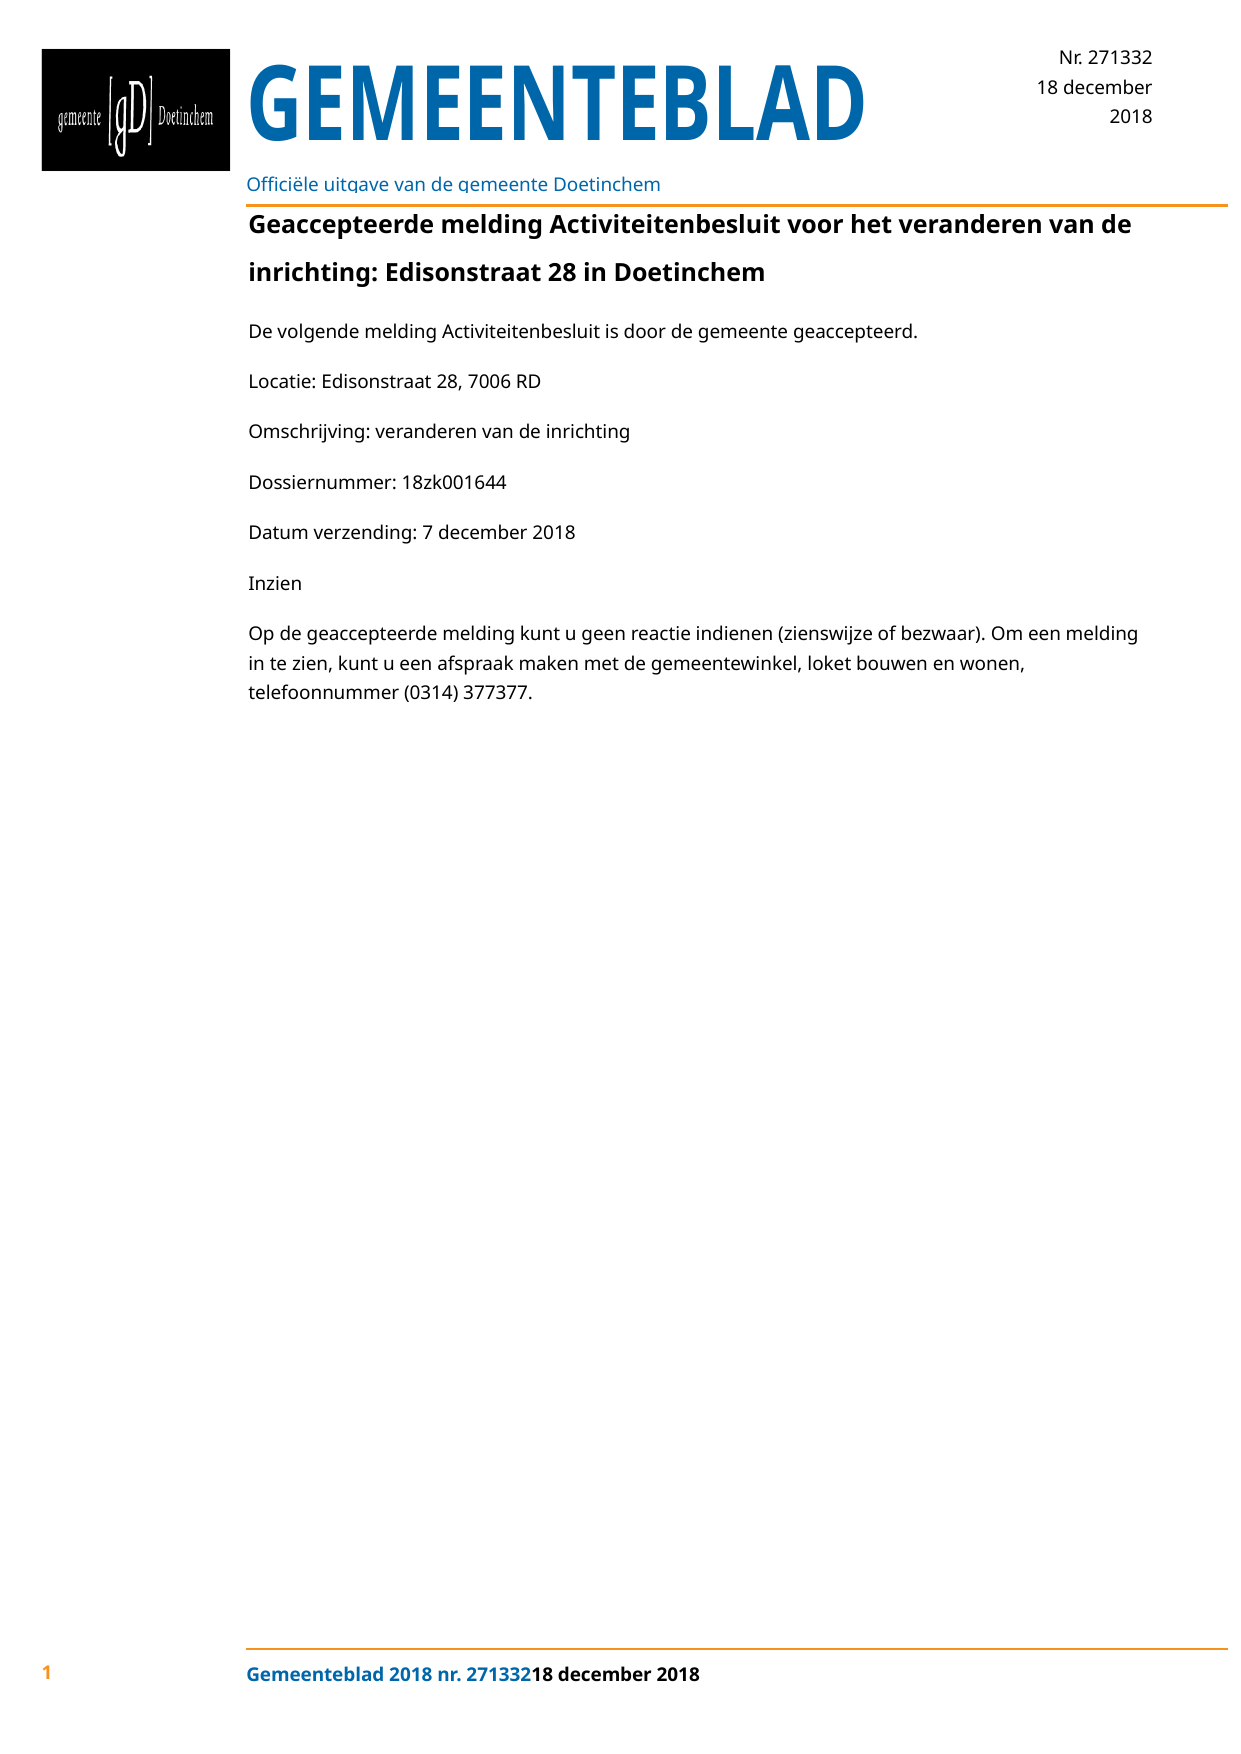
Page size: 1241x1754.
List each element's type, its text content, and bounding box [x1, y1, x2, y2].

text Dossiernummer: 18zk001644 [248, 469, 1152, 495]
picture [41, 47, 231, 172]
text De volgende melding Activiteitenbesluit is door de gemeente geaccepteerd. [248, 318, 1152, 344]
text Omschrijving: veranderen van de inrichting [248, 419, 1152, 444]
text Locatie: Edisonstraat 28, 7006 RD [248, 368, 1152, 394]
text Inzien [248, 570, 1152, 596]
text Geaccepteerde melding Activiteitenbesluit voor het veranderen van de inrichting: Edisonstraat 28 in Doetinchem [248, 207, 1152, 288]
text Op de geaccepteerde melding kunt u geen reactie indienen (zienswijze of bezwaar). Om een melding in te zien, kunt u een afspraak maken met de gemeentewinkel, loket bouwen en wonen, telefoonnummer (0314) 377377. [248, 620, 1152, 705]
text Datum verzending: 7 december 2018 [248, 519, 1152, 545]
